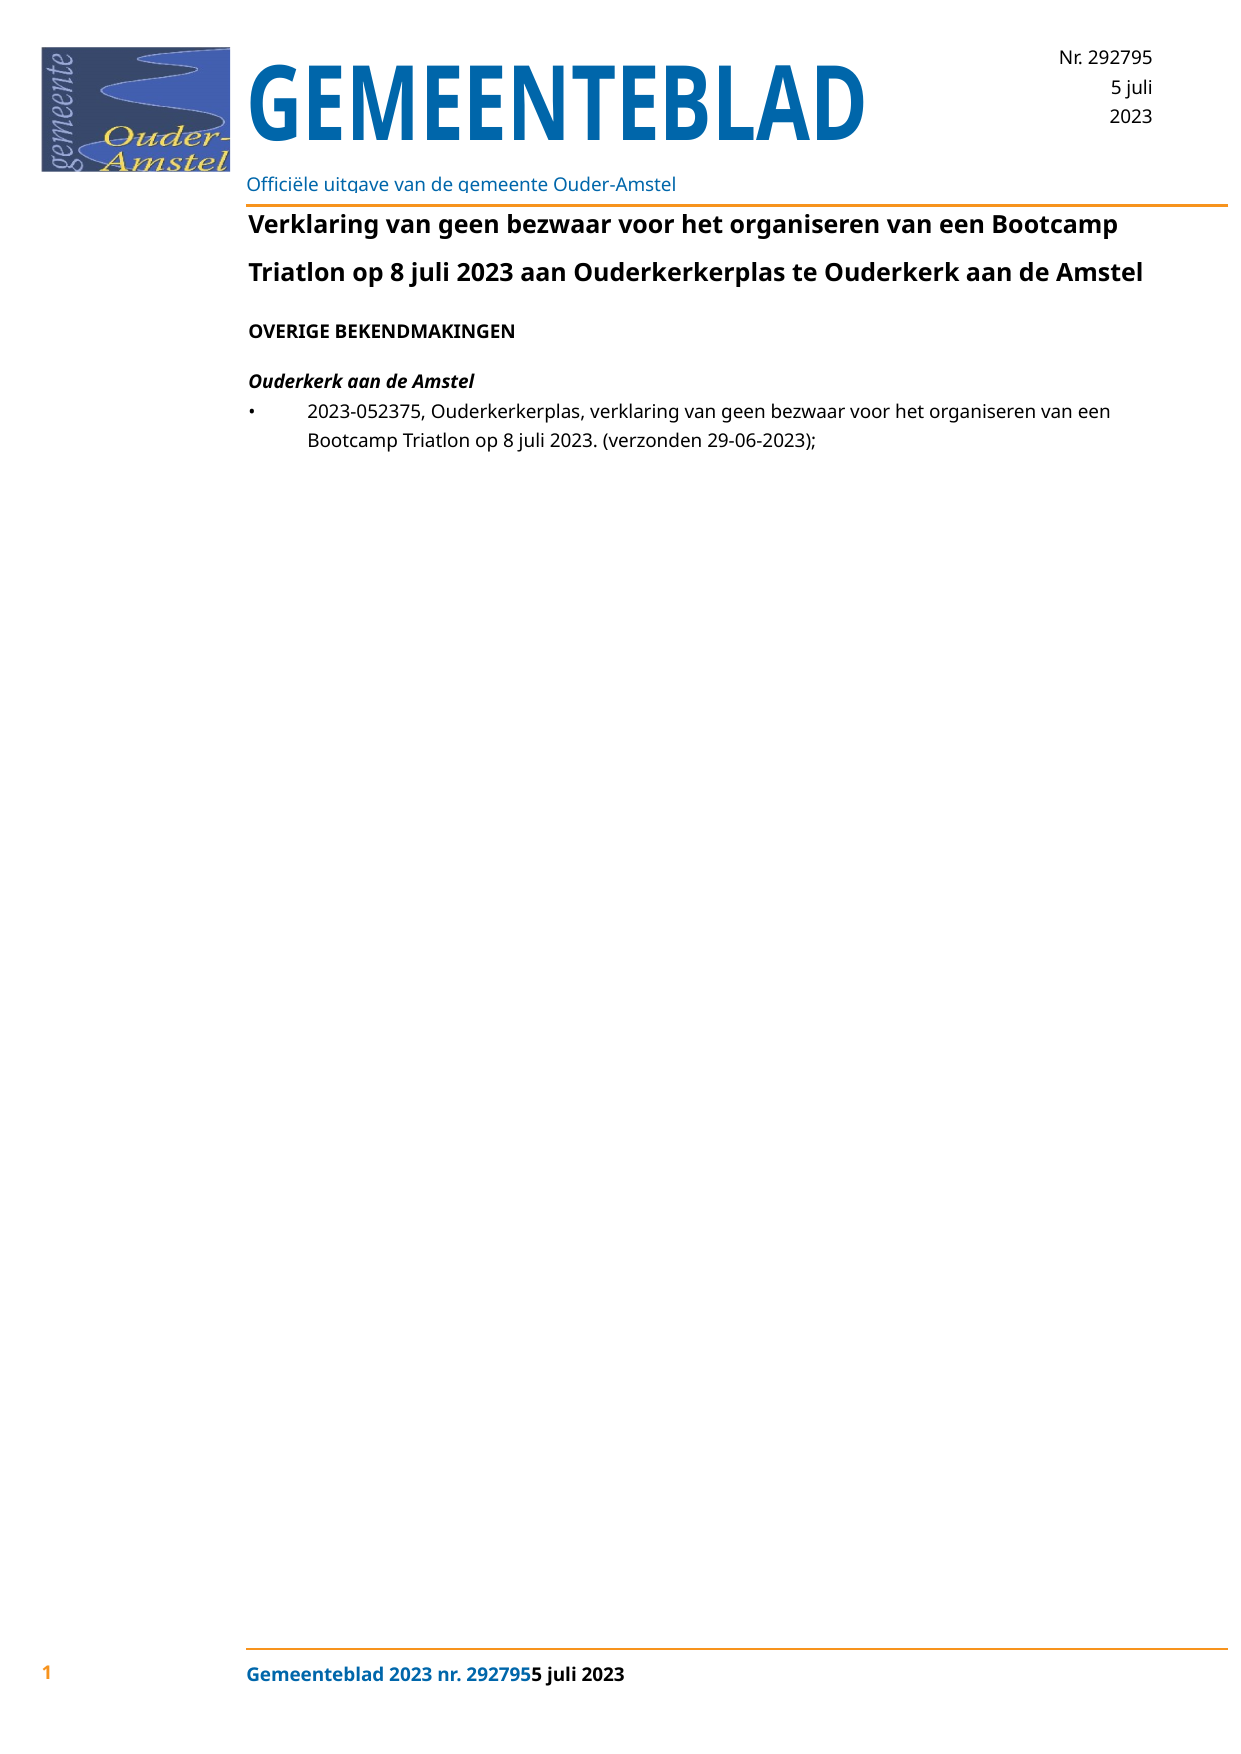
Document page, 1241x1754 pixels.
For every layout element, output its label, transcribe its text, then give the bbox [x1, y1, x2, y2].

picture [41, 47, 231, 172]
text Ouderkerk aan de Amstel [248, 368, 1152, 394]
text OVERIGE BEKENDMAKINGEN [248, 318, 1152, 344]
list 2023-052375, Ouderkerkerplas, verklaring van geen bezwaar voor het organiseren van een Bootcamp Triatlon op 8 juli 2023. (verzonden 29-06-2023); [248, 398, 1152, 453]
text Verklaring van geen bezwaar voor het organiseren van een Bootcamp Triatlon op 8 juli 2023 aan Ouderkerkerplas te Ouderkerk aan de Amstel [248, 207, 1152, 288]
